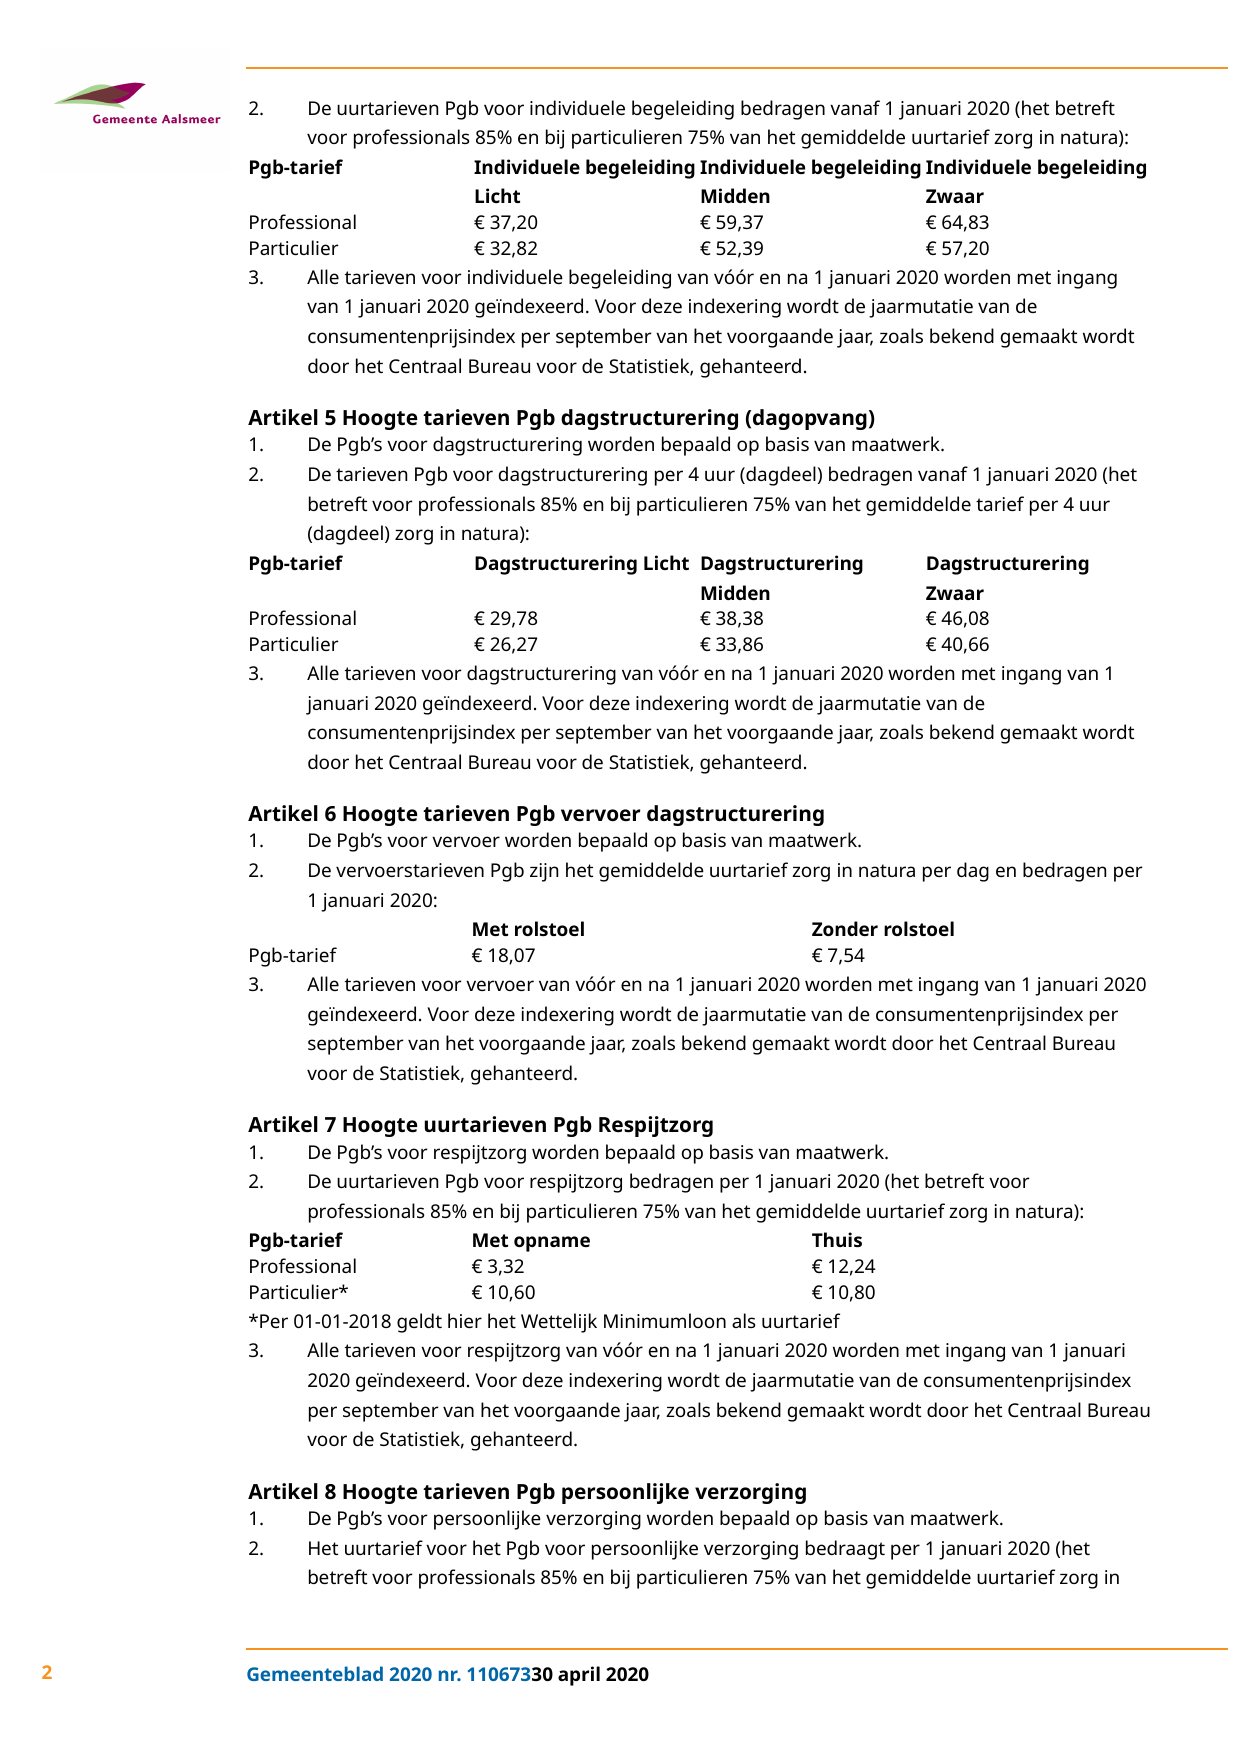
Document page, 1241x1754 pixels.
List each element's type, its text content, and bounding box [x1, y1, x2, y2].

list De Pgb’s voor vervoer worden bepaald op basis van maatwerk. [248, 828, 1152, 853]
list De Pgb’s voor dagstructurering worden bepaald op basis van maatwerk. [248, 432, 1152, 457]
text Artikel 7 Hoogte uurtarieven Pgb Respijtzorg [248, 1110, 1152, 1139]
table_cell € 64,83 [926, 209, 1152, 235]
table_header Met rolstoel [471, 917, 812, 942]
list De vervoerstarieven Pgb zijn het gemiddelde uurtarief zorg in natura per dag en bedragen per 1 januari 2020: [248, 857, 1152, 913]
table_cell € 12,24 [812, 1254, 1152, 1279]
list De tarieven Pgb voor dagstructurering per 4 uur (dagdeel) bedragen vanaf 1 januari 2020 (het betreft voor professionals 85% en bij particulieren 75% van het gemiddelde tarief per 4 uur (dagdeel) zorg in natura): [248, 461, 1152, 546]
table_cell Pgb-tarief [248, 942, 471, 968]
list Alle tarieven voor individuele begeleiding van vóór en na 1 januari 2020 worden met ingang van 1 januari 2020 geïndexeerd. Voor deze indexering wordt de jaarmutatie van de consumentenprijsindex per september van het voorgaande jaar, zoals bekend gemaakt wordt door het Centraal Bureau voor de Statistiek, gehanteerd. [248, 264, 1152, 378]
table_cell € 10,60 [471, 1279, 812, 1305]
list Alle tarieven voor dagstructurering van vóór en na 1 januari 2020 worden met ingang van 1 januari 2020 geïndexeerd. Voor deze indexering wordt de jaarmutatie van de consumentenprijsindex per september van het voorgaande jaar, zoals bekend gemaakt wordt door het Centraal Bureau voor de Statistiek, gehanteerd. [248, 660, 1152, 774]
table_cell Professional [248, 1254, 471, 1279]
table_header Dagstructurering Licht [474, 550, 700, 605]
table_cell € 7,54 [812, 942, 1152, 968]
list De Pgb’s voor persoonlijke verzorging worden bepaald op basis van maatwerk. [248, 1505, 1152, 1531]
table_header Pgb-tarief [248, 550, 474, 605]
table_header Thuis [812, 1228, 1152, 1253]
list De uurtarieven Pgb voor individuele begeleiding bedragen vanaf 1 januari 2020 (het betreft voor professionals 85% en bij particulieren 75% van het gemiddelde uurtarief zorg in natura): [248, 95, 1152, 150]
table_cell € 38,38 [700, 605, 926, 631]
table_header Individuele begeleiding Midden [700, 154, 926, 209]
table_cell € 18,07 [471, 942, 812, 968]
table_header Met opname [471, 1228, 812, 1253]
list De uurtarieven Pgb voor respijtzorg bedragen per 1 januari 2020 (het betreft voor professionals 85% en bij particulieren 75% van het gemiddelde uurtarief zorg in natura): [248, 1168, 1152, 1224]
text Artikel 6 Hoogte tarieven Pgb vervoer dagstructurering [248, 799, 1152, 828]
text Artikel 5 Hoogte tarieven Pgb dagstructurering (dagopvang) [248, 403, 1152, 432]
table_header Zonder rolstoel [812, 917, 1152, 942]
text *Per 01-01-2018 geldt hier het Wettelijk Minimumloon als uurtarief [248, 1308, 1152, 1334]
table_cell € 40,66 [926, 631, 1152, 657]
table_header Pgb-tarief [248, 1228, 471, 1253]
list De Pgb’s voor respijtzorg worden bepaald op basis van maatwerk. [248, 1139, 1152, 1164]
table_cell € 46,08 [926, 605, 1152, 631]
table_cell Particulier* [248, 1279, 471, 1305]
table_cell € 29,78 [474, 605, 700, 631]
picture [41, 47, 231, 172]
table_cell € 52,39 [700, 235, 926, 261]
table_header [248, 917, 471, 942]
table_cell € 59,37 [700, 209, 926, 235]
list Alle tarieven voor vervoer van vóór en na 1 januari 2020 worden met ingang van 1 januari 2020 geïndexeerd. Voor deze indexering wordt de jaarmutatie van de consumentenprijsindex per september van het voorgaande jaar, zoals bekend gemaakt wordt door het Centraal Bureau voor de Statistiek, gehanteerd. [248, 971, 1152, 1086]
table_cell € 26,27 [474, 631, 700, 657]
table_header Individuele begeleiding Licht [474, 154, 700, 209]
table_cell € 10,80 [812, 1279, 1152, 1305]
table_cell € 33,86 [700, 631, 926, 657]
table_header Individuele begeleiding Zwaar [926, 154, 1152, 209]
table_header Pgb-tarief [248, 154, 474, 209]
table_cell € 32,82 [474, 235, 700, 261]
table_cell € 3,32 [471, 1254, 812, 1279]
table_header Dagstructurering Zwaar [926, 550, 1152, 605]
table_cell Particulier [248, 235, 474, 261]
table_cell Professional [248, 209, 474, 235]
table_header Dagstructurering Midden [700, 550, 926, 605]
table_cell Professional [248, 605, 474, 631]
text Artikel 8 Hoogte tarieven Pgb persoonlijke verzorging [248, 1477, 1152, 1505]
list Het uurtarief voor het Pgb voor persoonlijke verzorging bedraagt per 1 januari 2020 (het betreft voor professionals 85% en bij particulieren 75% van het gemiddelde uurtarief zorg in [248, 1535, 1152, 1590]
list Alle tarieven voor respijtzorg van vóór en na 1 januari 2020 worden met ingang van 1 januari 2020 geïndexeerd. Voor deze indexering wordt de jaarmutatie van de consumentenprijsindex per september van het voorgaande jaar, zoals bekend gemaakt wordt door het Centraal Bureau voor de Statistiek, gehanteerd. [248, 1338, 1152, 1452]
table_cell € 37,20 [474, 209, 700, 235]
table_cell € 57,20 [926, 235, 1152, 261]
table_cell Particulier [248, 631, 474, 657]
